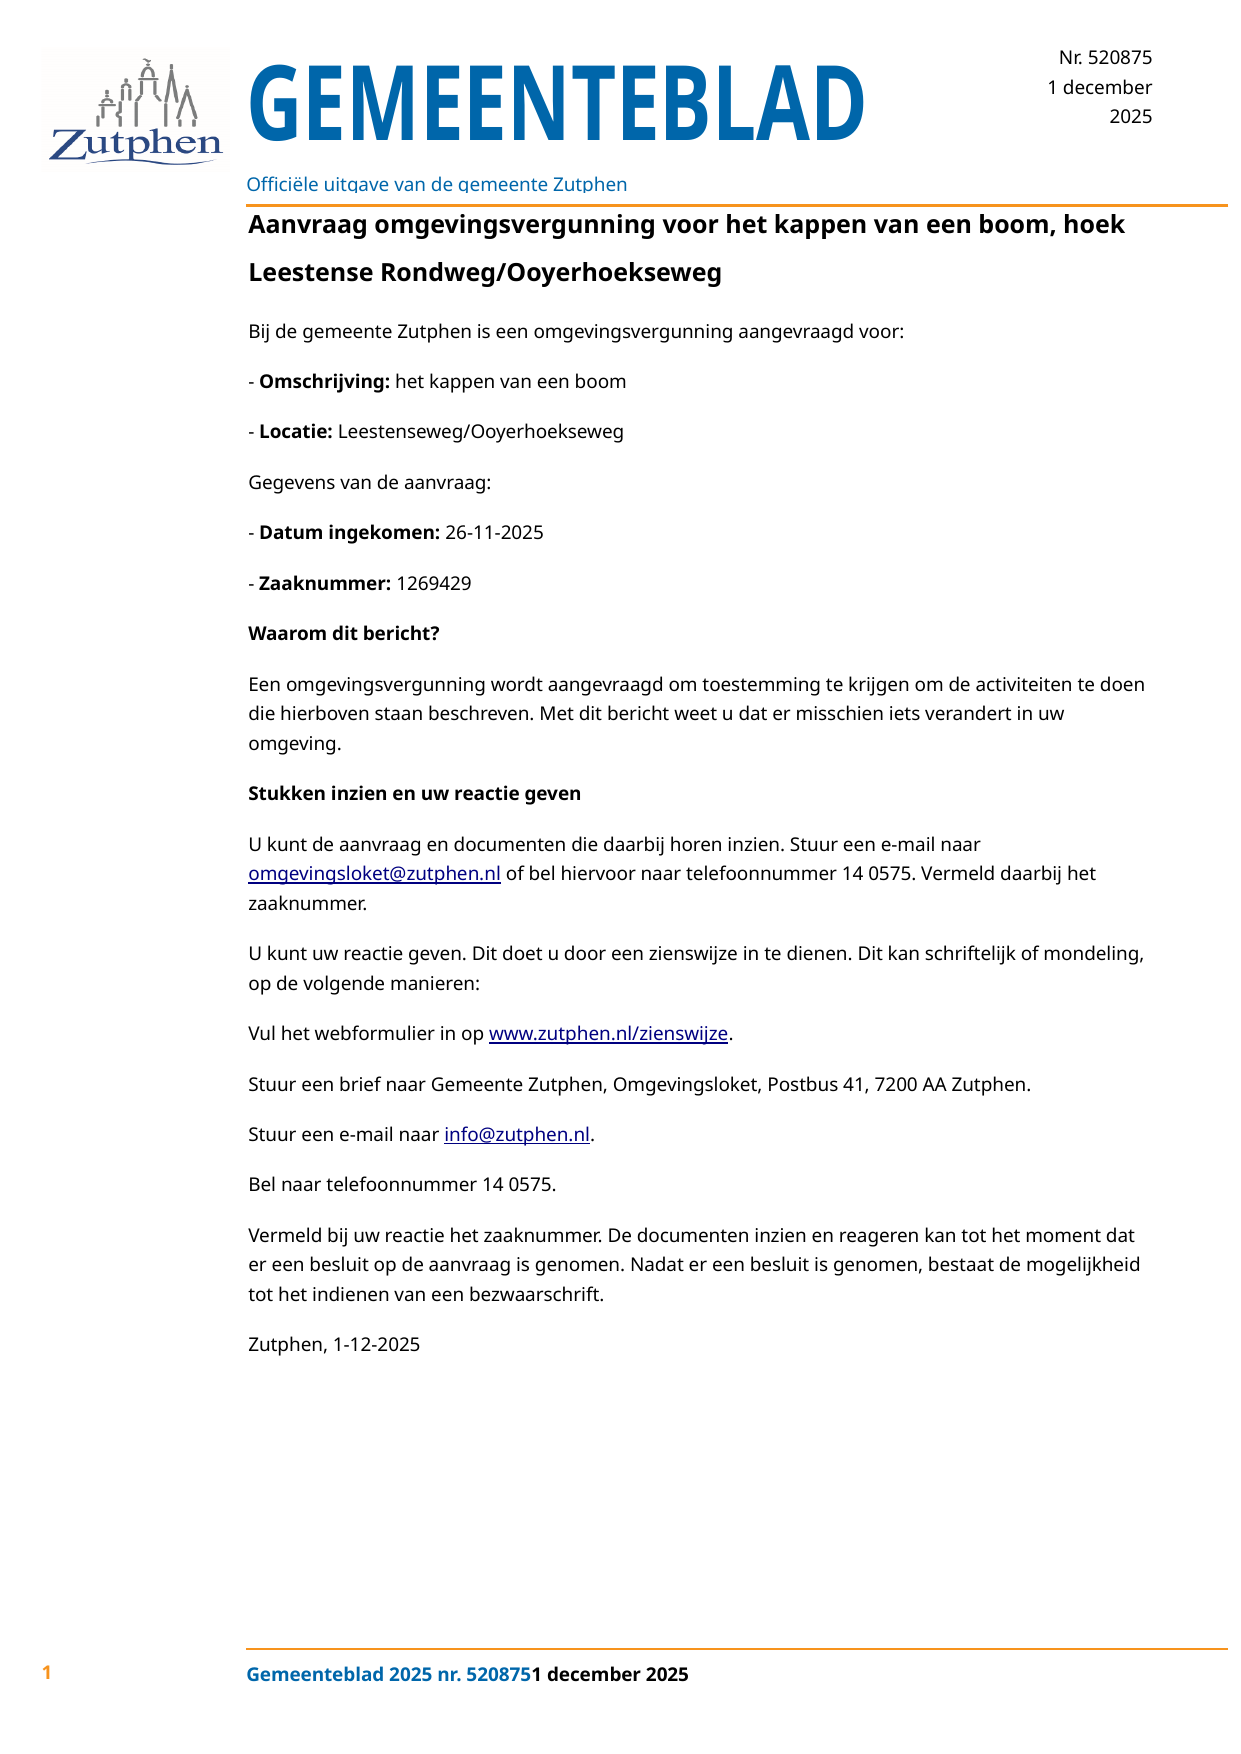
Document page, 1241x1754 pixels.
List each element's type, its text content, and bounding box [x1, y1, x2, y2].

text Waarom dit bericht? [248, 620, 1152, 646]
text Vul het webformulier in op www.zutphen.nl/zienswijze. [248, 1020, 1152, 1046]
text Gegevens van de aanvraag: [248, 469, 1152, 495]
text U kunt uw reactie geven. Dit doet u door een zienswijze in te dienen. Dit kan schriftelijk of mondeling, op de volgende manieren: [248, 940, 1152, 996]
picture [41, 47, 231, 172]
text - Omschrijving: het kappen van een boom [248, 368, 1152, 394]
text Vermeld bij uw reactie het zaaknummer. De documenten inzien en reageren kan tot het moment dat er een besluit op de aanvraag is genomen. Nadat er een besluit is genomen, bestaat de mogelijkheid tot het indienen van een bezwaarschrift. [248, 1222, 1152, 1307]
text Stukken inzien en uw reactie geven [248, 780, 1152, 806]
text - Datum ingekomen: 26-11-2025 [248, 519, 1152, 545]
text Bel naar telefoonnummer 14 0575. [248, 1172, 1152, 1197]
text Aanvraag omgevingsvergunning voor het kappen van een boom, hoek Leestense Rondweg/Ooyerhoekseweg [248, 207, 1152, 288]
text Bij de gemeente Zutphen is een omgevingsvergunning aangevraagd voor: [248, 318, 1152, 344]
text Zutphen, 1-12-2025 [248, 1332, 1152, 1357]
text U kunt de aanvraag en documenten die daarbij horen inzien. Stuur een e-mail naar omgevingsloket@zutphen.nl of bel hiervoor naar telefoonnummer 14 0575. Vermeld daarbij het zaaknummer. [248, 831, 1152, 916]
text - Locatie: Leestenseweg/Ooyerhoekseweg [248, 419, 1152, 444]
text - Zaaknummer: 1269429 [248, 570, 1152, 596]
text Een omgevingsvergunning wordt aangevraagd om toestemming te krijgen om de activiteiten te doen die hierboven staan beschreven. Met dit bericht weet u dat er misschien iets verandert in uw omgeving. [248, 671, 1152, 756]
text Stuur een e-mail naar info@zutphen.nl. [248, 1121, 1152, 1147]
text Stuur een brief naar Gemeente Zutphen, Omgevingsloket, Postbus 41, 7200 AA Zutphen. [248, 1071, 1152, 1097]
